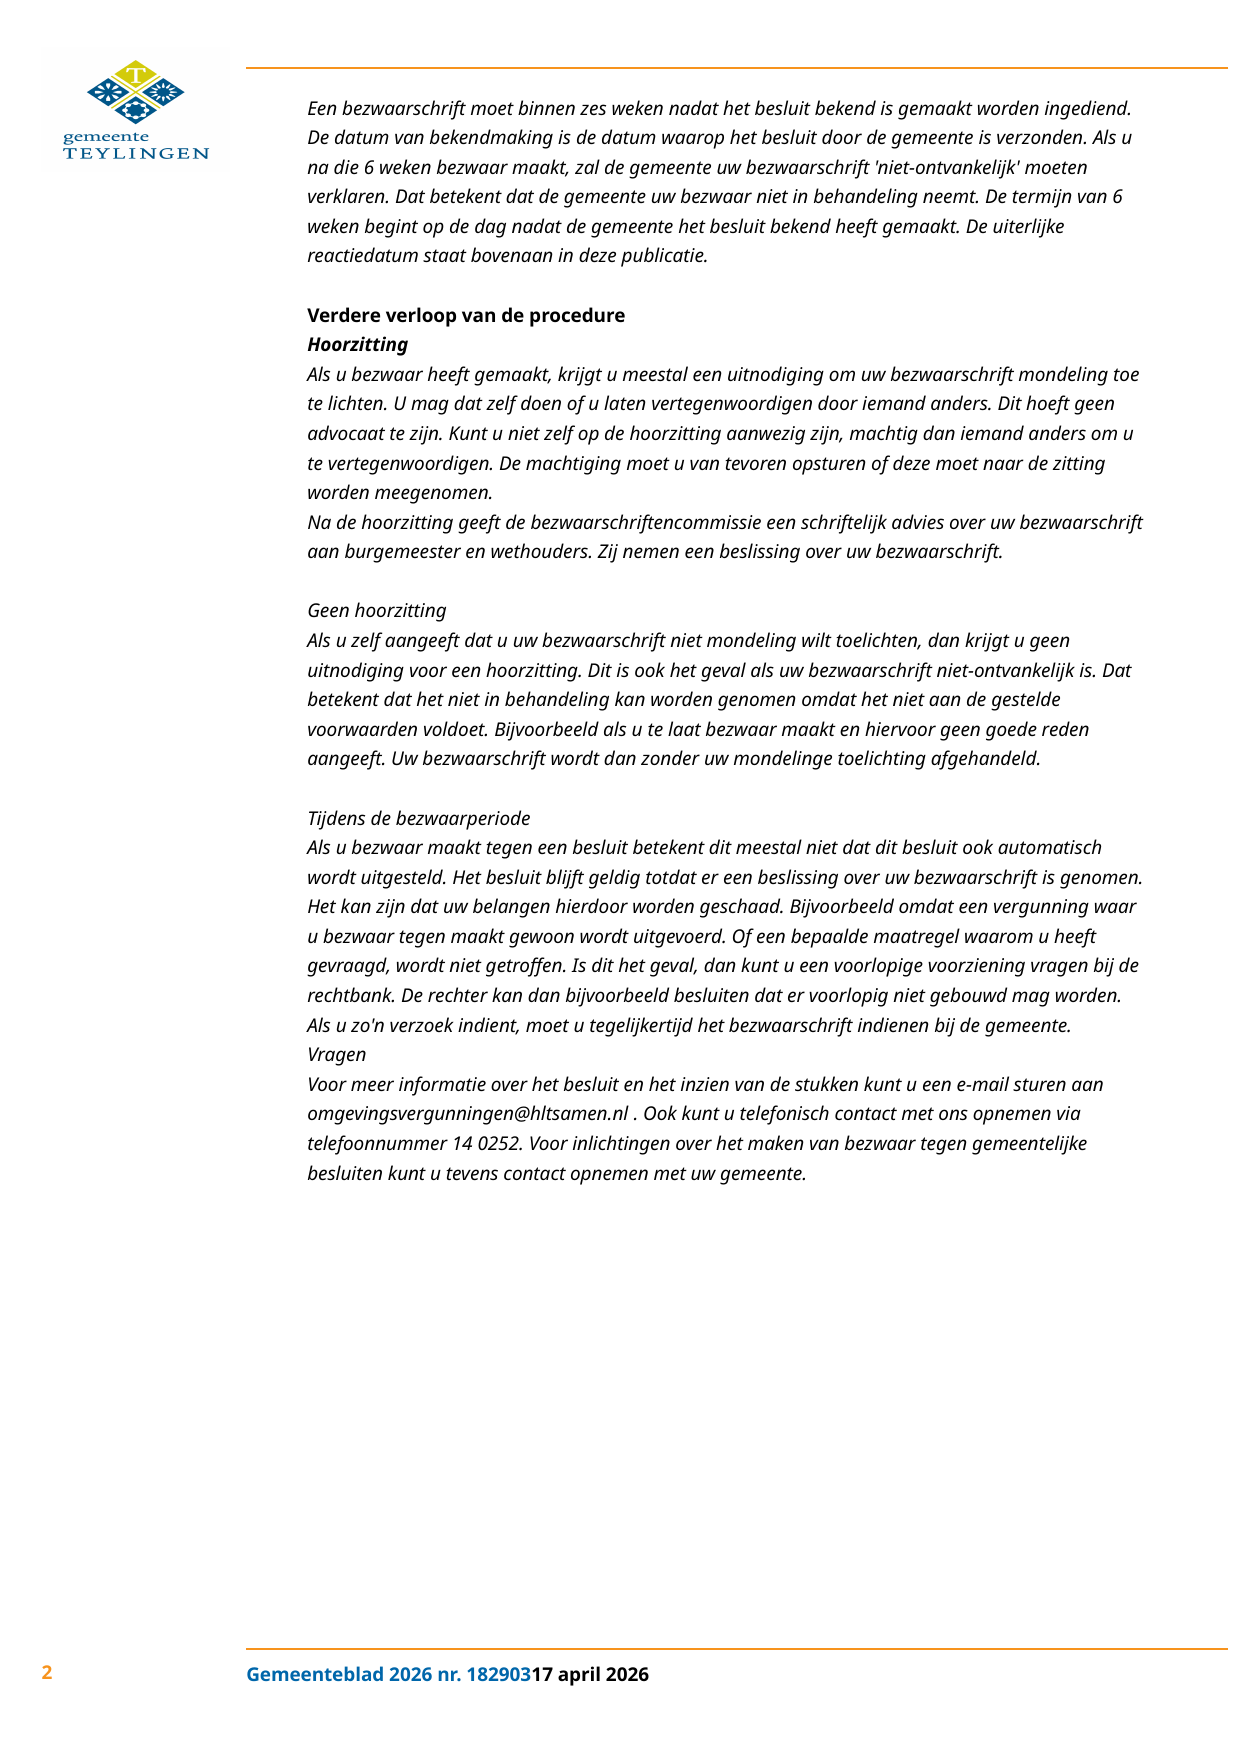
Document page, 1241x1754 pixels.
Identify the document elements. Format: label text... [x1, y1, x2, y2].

list Na de hoorzitting geeft de bezwaarschriftencommissie een schriftelijk advies over uw bezwaarschrift aan burgemeester en wethouders. Zij nemen een beslissing over uw bezwaarschrift. [248, 509, 1152, 564]
list Een bezwaarschrift moet binnen zes weken nadat het besluit bekend is gemaakt worden ingediend. De datum van bekendmaking is de datum waarop het besluit door de gemeente is verzonden. Als u na die 6 weken bezwaar maakt, zal de gemeente uw bezwaarschrift 'niet-ontvankelijk' moeten verklaren. Dat betekent dat de gemeente uw bezwaar niet in behandeling neemt. De termijn van 6 weken begint op de dag nadat de gemeente het besluit bekend heeft gemaakt. De uiterlijke reactiedatum staat bovenaan in deze publicatie. [248, 95, 1152, 268]
list Verdere verloop van de procedure [248, 302, 1152, 328]
list Geen hoorzitting [248, 598, 1152, 623]
list Voor meer informatie over het besluit en het inzien van de stukken kunt u een e-mail sturen aan omgevingsvergunningen@hltsamen.nl . Ook kunt u telefonisch contact met ons opnemen via telefoonnummer 14 0252. Voor inlichtingen over het maken van bezwaar tegen gemeentelijke besluiten kunt u tevens contact opnemen met uw gemeente. [248, 1071, 1152, 1186]
picture [41, 47, 231, 172]
list Als u bezwaar heeft gemaakt, krijgt u meestal een uitnodiging om uw bezwaarschrift mondeling toe te lichten. U mag dat zelf doen of u laten vertegenwoordigen door iemand anders. Dit hoeft geen advocaat te zijn. Kunt u niet zelf op de hoorzitting aanwezig zijn, machtig dan iemand anders om u te vertegenwoordigen. De machtiging moet u van tevoren opsturen of deze moet naar de zitting worden meegenomen. [248, 361, 1152, 505]
list Tijdens de bezwaarperiode [248, 805, 1152, 831]
list Hoorzitting [248, 331, 1152, 357]
list Vragen [248, 1041, 1152, 1067]
list Als u zelf aangeeft dat u uw bezwaarschrift niet mondeling wilt toelichten, dan krijgt u geen uitnodiging voor een hoorzitting. Dit is ook het geval als uw bezwaarschrift niet-ontvankelijk is. Dat betekent dat het niet in behandeling kan worden genomen omdat het niet aan de gestelde voorwaarden voldoet. Bijvoorbeeld als u te laat bezwaar maakt en hiervoor geen goede reden aangeeft. Uw bezwaarschrift wordt dan zonder uw mondelinge toelichting afgehandeld. [248, 627, 1152, 771]
list Als u bezwaar maakt tegen een besluit betekent dit meestal niet dat dit besluit ook automatisch wordt uitgesteld. Het besluit blijft geldig totdat er een beslissing over uw bezwaarschrift is genomen. Het kan zijn dat uw belangen hierdoor worden geschaad. Bijvoorbeeld omdat een vergunning waar u bezwaar tegen maakt gewoon wordt uitgevoerd. Of een bepaalde maatregel waarom u heeft gevraagd, wordt niet getroffen. Is dit het geval, dan kunt u een voorlopige voorziening vragen bij de rechtbank. De rechter kan dan bijvoorbeeld besluiten dat er voorlopig niet gebouwd mag worden. Als u zo'n verzoek indient, moet u tegelijkertijd het bezwaarschrift indienen bij de gemeente. [248, 834, 1152, 1038]
